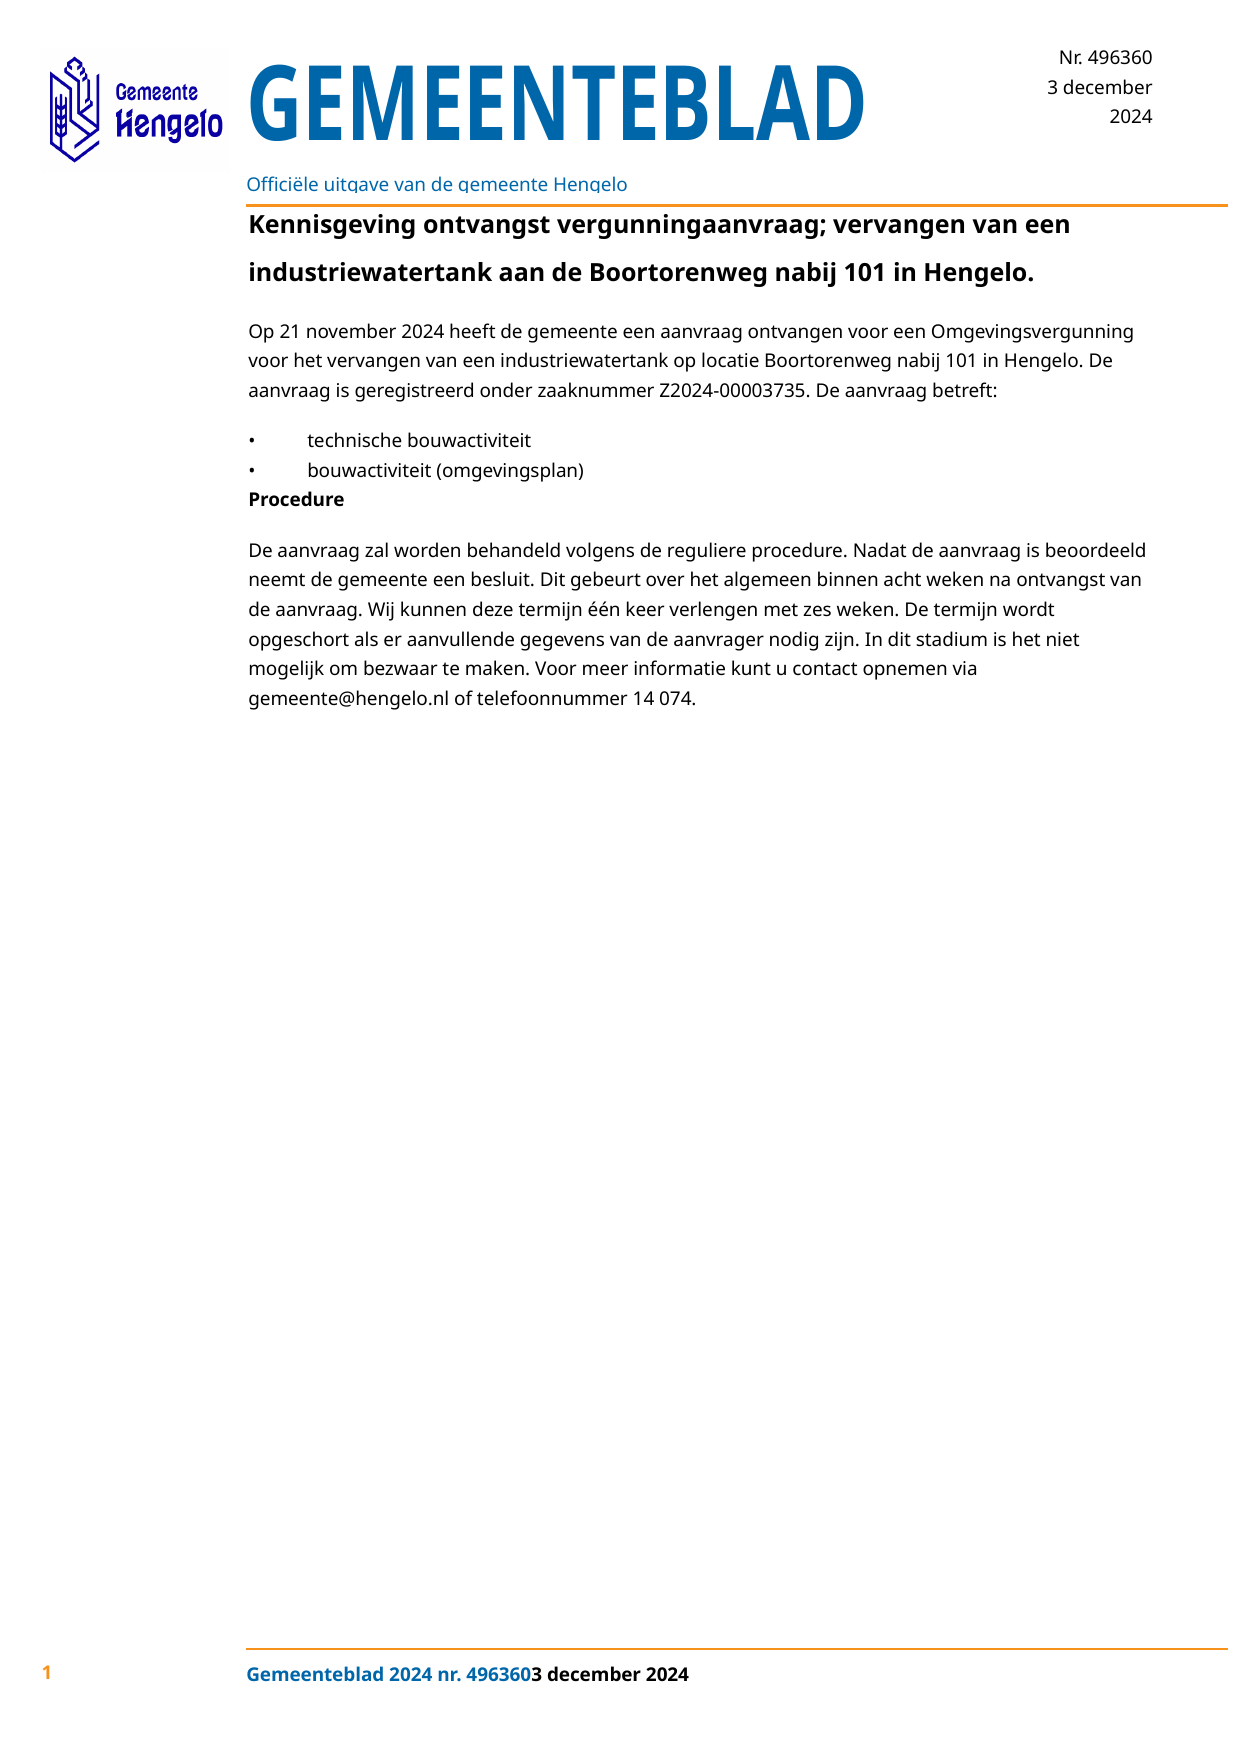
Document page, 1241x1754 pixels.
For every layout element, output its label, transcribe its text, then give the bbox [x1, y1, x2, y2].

text Op 21 november 2024 heeft de gemeente een aanvraag ontvangen voor een Omgevingsvergunning voor het vervangen van een industriewatertank op locatie Boortorenweg nabij 101 in Hengelo. De aanvraag is geregistreerd onder zaaknummer Z2024-00003735. De aanvraag betreft: [248, 318, 1152, 403]
text Procedure [248, 487, 1152, 512]
picture [41, 47, 231, 172]
list bouwactiviteit (omgevingsplan) [248, 457, 1152, 483]
text Kennisgeving ontvangst vergunningaanvraag; vervangen van een industriewatertank aan de Boortorenweg nabij 101 in Hengelo. [248, 207, 1152, 288]
list technische bouwactiviteit [248, 427, 1152, 453]
text De aanvraag zal worden behandeld volgens de reguliere procedure. Nadat de aanvraag is beoordeeld neemt de gemeente een besluit. Dit gebeurt over het algemeen binnen acht weken na ontvangst van de aanvraag. Wij kunnen deze termijn één keer verlengen met zes weken. De termijn wordt opgeschort als er aanvullende gegevens van de aanvrager nodig zijn. In dit stadium is het niet mogelijk om bezwaar te maken. Voor meer informatie kunt u contact opnemen via gemeente@hengelo.nl of telefoonnummer 14 074. [248, 537, 1152, 711]
